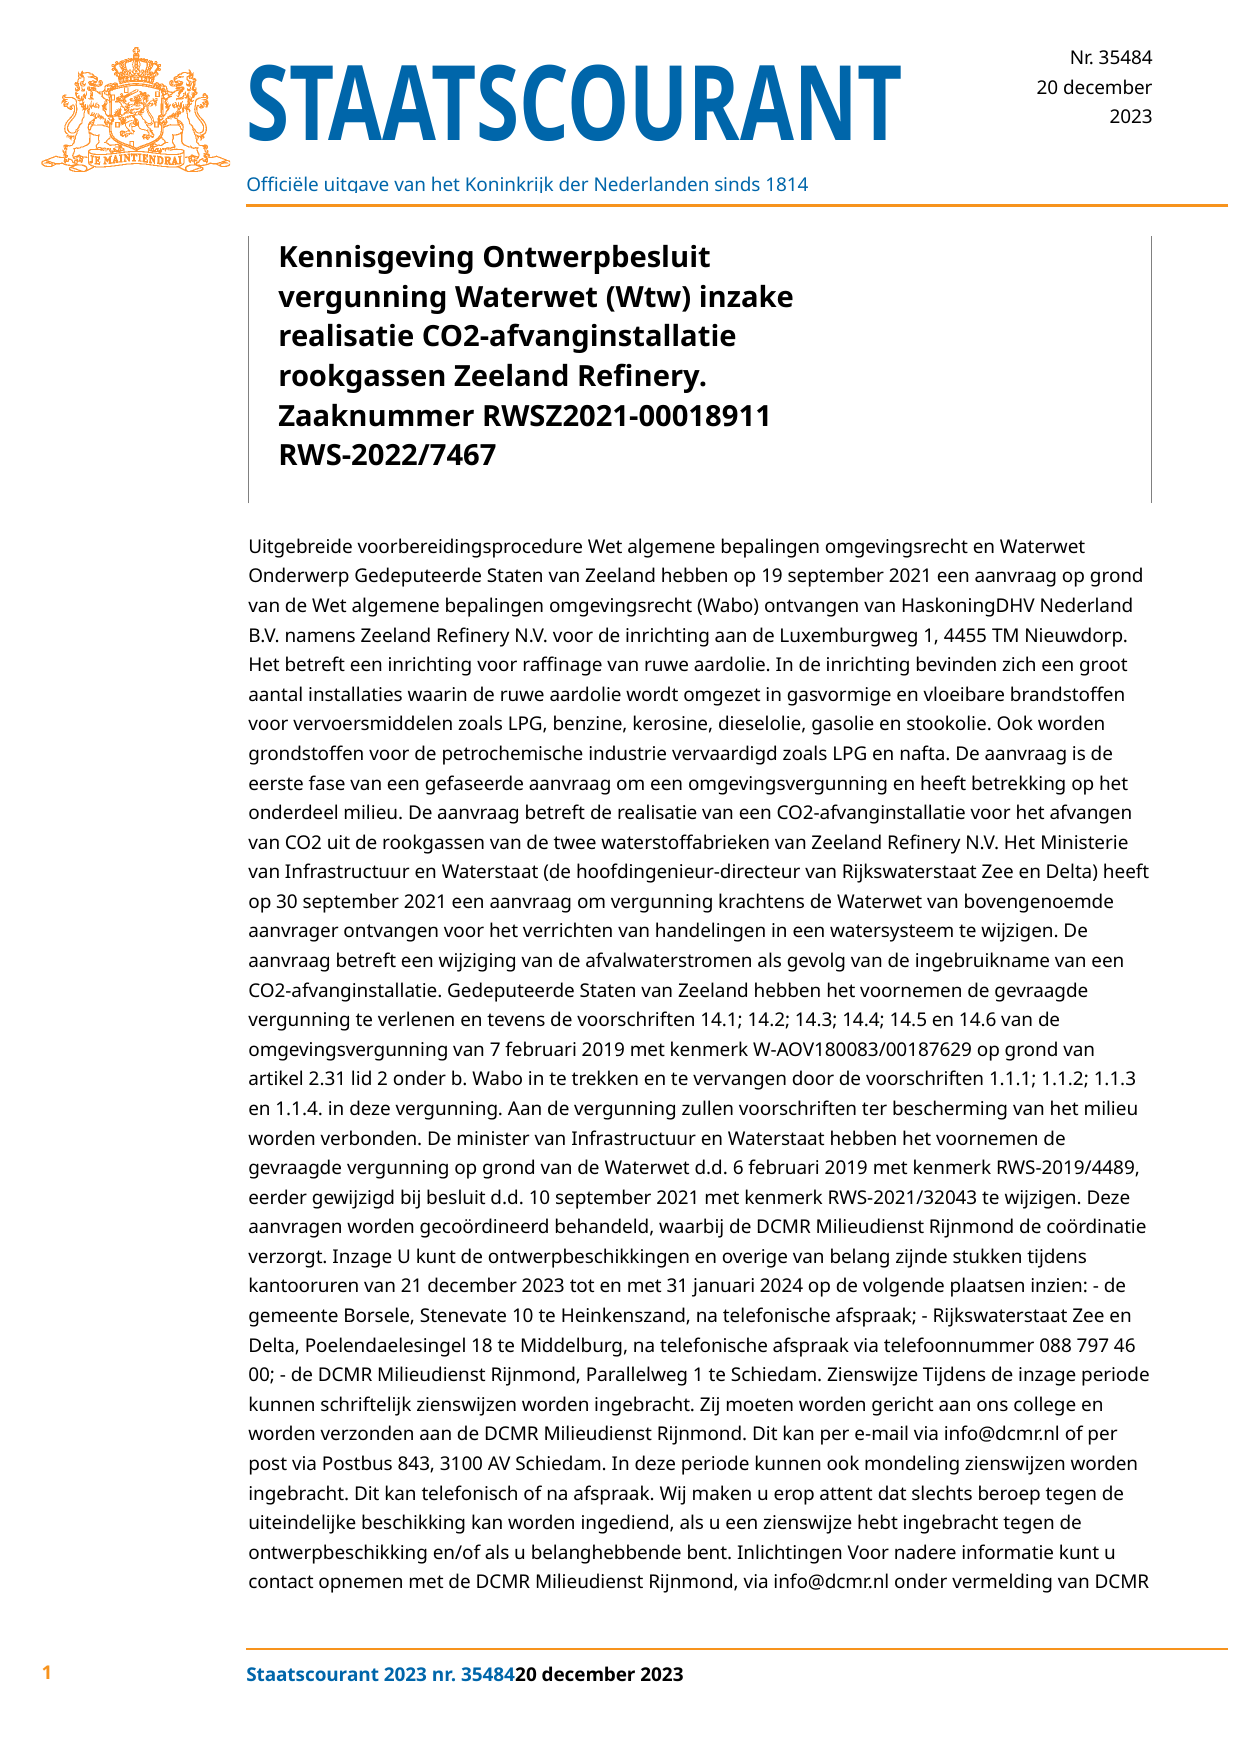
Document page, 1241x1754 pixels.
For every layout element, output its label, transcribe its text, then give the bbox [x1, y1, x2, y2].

picture [41, 47, 231, 172]
table_header [1090, 236, 1151, 413]
table_header [850, 414, 1151, 503]
table_header [850, 236, 912, 413]
picture [912, 236, 1090, 414]
text Uitgebreide voorbereidingsprocedure Wet algemene bepalingen omgevingsrecht en Waterwet Onderwerp Gedeputeerde Staten van Zeeland hebben op 19 september 2021 een aanvraag op grond van de Wet algemene bepalingen omgevingsrecht (Wabo) ontvangen van HaskoningDHV Nederland B.V. namens Zeeland Refinery N.V. voor de inrichting aan de Luxemburgweg 1, 4455 TM Nieuwdorp. Het betreft een inrichting voor raffinage van ruwe aardolie. In de inrichting bevinden zich een groot aantal installaties waarin de ruwe aardolie wordt omgezet in gasvormige en vloeibare brandstoffen voor vervoersmiddelen zoals LPG, benzine, kerosine, dieselolie, gasolie en stookolie. Ook worden grondstoffen voor de petrochemische industrie vervaardigd zoals LPG en nafta. De aanvraag is de eerste fase van een gefaseerde aanvraag om een omgevingsvergunning en heeft betrekking op het onderdeel milieu. De aanvraag betreft de realisatie van een CO2-afvanginstallatie voor het afvangen van CO2 uit de rookgassen van de twee waterstoffabrieken van Zeeland Refinery N.V. Het Ministerie van Infrastructuur en Waterstaat (de hoofdingenieur-directeur van Rijkswaterstaat Zee en Delta) heeft op 30 september 2021 een aanvraag om vergunning krachtens de Waterwet van bovengenoemde aanvrager ontvangen voor het verrichten van handelingen in een watersysteem te wijzigen. De aanvraag betreft een wijziging van de afvalwaterstromen als gevolg van de ingebruikname van een CO2-afvanginstallatie. Gedeputeerde Staten van Zeeland hebben het voornemen de gevraagde vergunning te verlenen en tevens de voorschriften 14.1; 14.2; 14.3; 14.4; 14.5 en 14.6 van de omgevingsvergunning van 7 februari 2019 met kenmerk W-AOV180083/00187629 op grond van artikel 2.31 lid 2 onder b. Wabo in te trekken en te vervangen door de voorschriften 1.1.1; 1.1.2; 1.1.3 en 1.1.4. in deze vergunning. Aan de vergunning zullen voorschriften ter bescherming van het milieu worden verbonden. De minister van Infrastructuur en Waterstaat hebben het voornemen de gevraagde vergunning op grond van de Waterwet d.d. 6 februari 2019 met kenmerk RWS-2019/4489, eerder gewijzigd bij besluit d.d. 10 september 2021 met kenmerk RWS-2021/32043 te wijzigen. Deze aanvragen worden gecoördineerd behandeld, waarbij de DCMR Milieudienst Rijnmond de coördinatie verzorgt. Inzage U kunt de ontwerpbeschikkingen en overige van belang zijnde stukken tijdens kantooruren van 21 december 2023 tot en met 31 januari 2024 op de volgende plaatsen inzien: - de gemeente Borsele, Stenevate 10 te Heinkenszand, na telefonische afspraak; - Rijkswaterstaat Zee en Delta, Poelendaelesingel 18 te Middelburg, na telefonische afspraak via telefoonnummer 088 797 46 00; - de DCMR Milieudienst Rijnmond, Parallelweg 1 te Schiedam. Zienswijze Tijdens de inzage periode kunnen schriftelijk zienswijzen worden ingebracht. Zij moeten worden gericht aan ons college en worden verzonden aan de DCMR Milieudienst Rijnmond. Dit kan per e-mail via info@dcmr.nl of per post via Postbus 843, 3100 AV Schiedam. In deze periode kunnen ook mondeling zienswijzen worden ingebracht. Dit kan telefonisch of na afspraak. Wij maken u erop attent dat slechts beroep tegen de uiteindelijke beschikking kan worden ingediend, als u een zienswijze hebt ingebracht tegen de ontwerpbeschikking en/of als u belanghebbende bent. Inlichtingen Voor nadere informatie kunt u contact opnemen met de DCMR Milieudienst Rijnmond, via info@dcmr.nl onder vermelding van DCMR [248, 533, 1152, 1594]
table_header Kennisgeving Ontwerpbesluit vergunning Waterwet (Wtw) inzake realisatie CO2-afvanginstallatie rookgassen Zeeland Refinery. Zaaknummer RWSZ2021-00018911 RWS-2022/7467 [249, 236, 850, 503]
